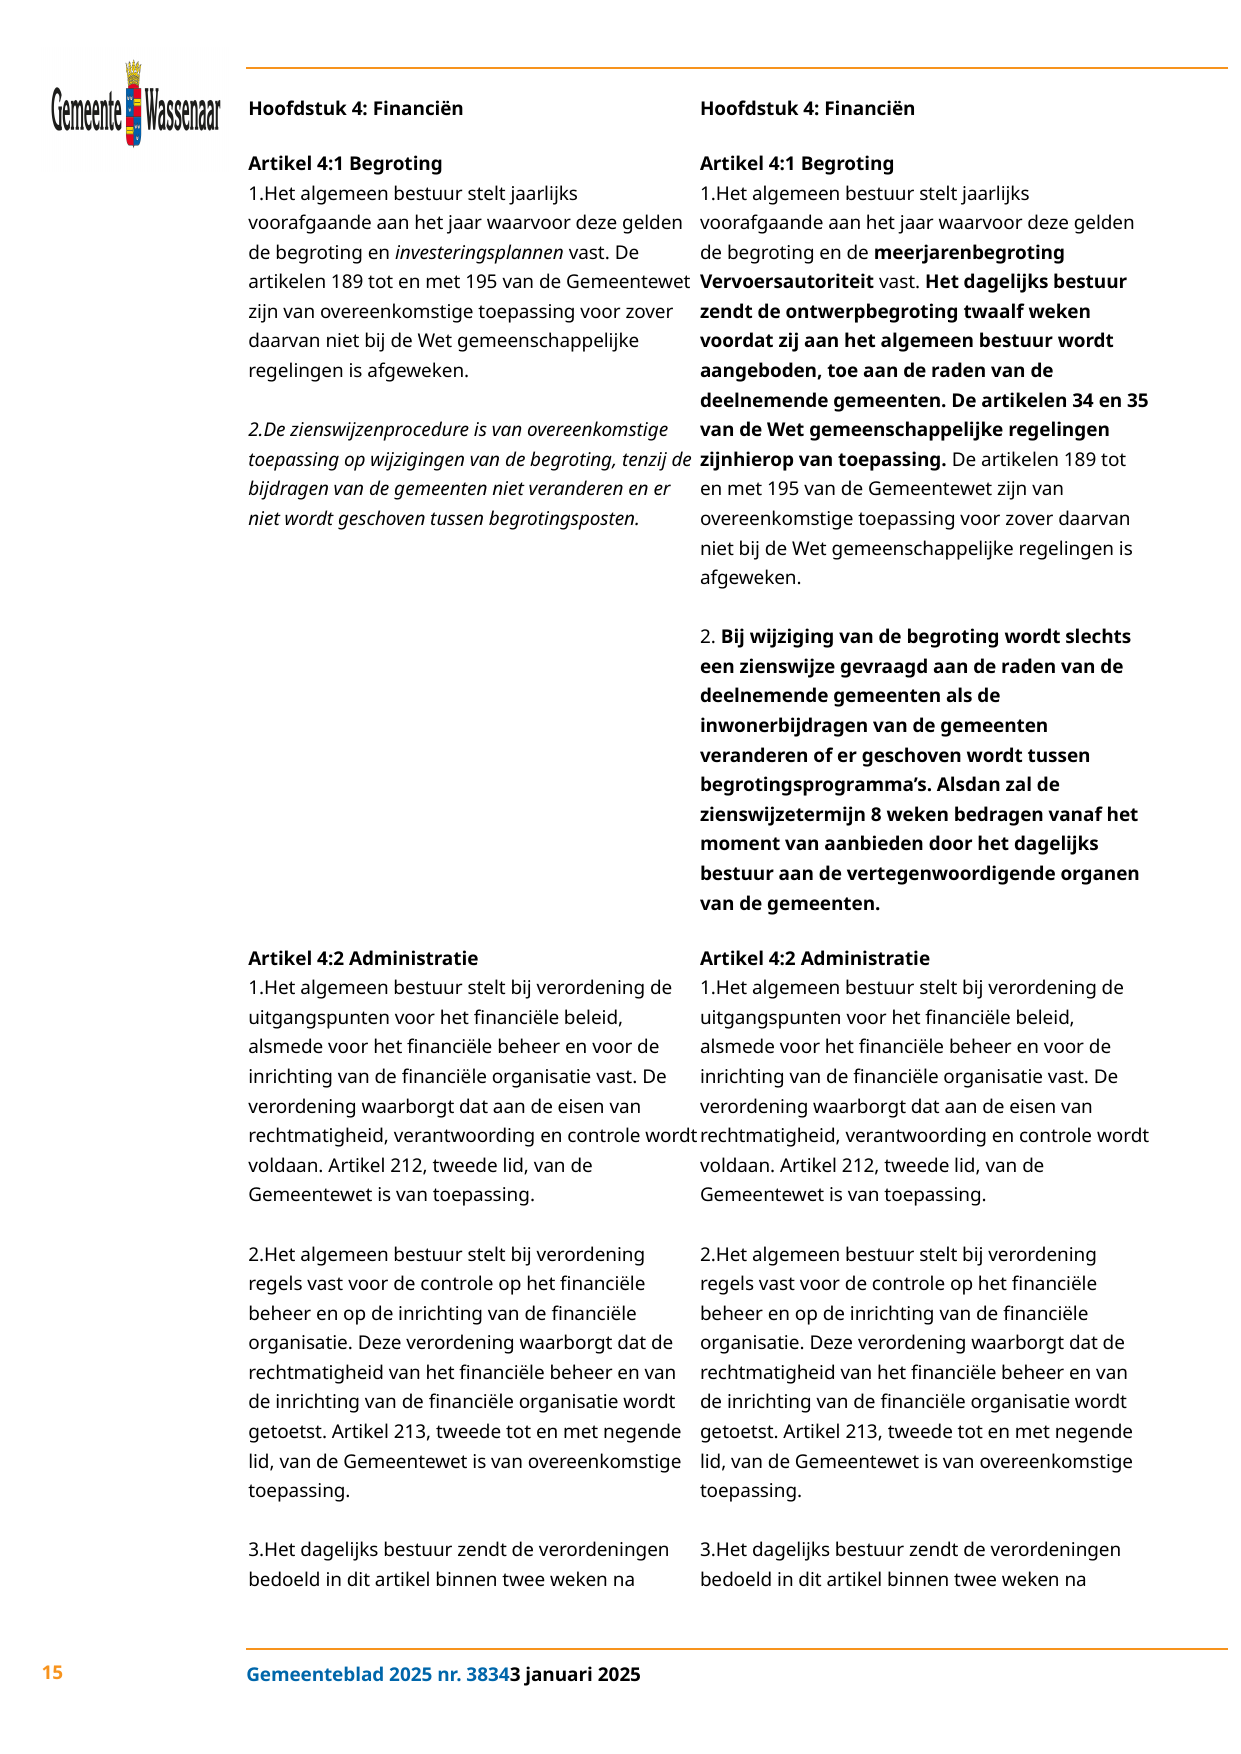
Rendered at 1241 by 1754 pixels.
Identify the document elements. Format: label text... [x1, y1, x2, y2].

table_cell Artikel 4:1 Begroting 1.Het algemeen bestuur stelt jaarlijks voorafgaande aan het jaar waarvoor deze gelden de begroting en investeringsplannen vast. De artikelen 189 tot en met 195 van de Gemeentewet zijn van overeenkomstige toepassing voor zover daarvan niet bij de Wet gemeenschappelijke regelingen is afgeweken. 2.De zienswijzenprocedure is van overeenkomstige toepassing op wijzigingen van de begroting, tenzij de bijdragen van de gemeenten niet veranderen en er niet wordt geschoven tussen begrotingsposten. [248, 150, 700, 945]
table_cell Hoofdstuk 4: Financiën [248, 95, 700, 150]
picture [41, 47, 231, 172]
table_cell Artikel 4:1 Begroting 1.Het algemeen bestuur stelt jaarlijks voorafgaande aan het jaar waarvoor deze gelden de begroting en de meerjarenbegroting Vervoersautoriteit vast. Het dagelijks bestuur zendt de ontwerpbegroting twaalf weken voordat zij aan het algemeen bestuur wordt aangeboden, toe aan de raden van de deelnemende gemeenten. De artikelen 34 en 35 van de Wet gemeenschappelijke regelingen zijnhierop van toepassing. De artikelen 189 tot en met 195 van de Gemeentewet zijn van overeenkomstige toepassing voor zover daarvan niet bij de Wet gemeenschappelijke regelingen is afgeweken. 2. Bij wijziging van de begroting wordt slechts een zienswijze gevraagd aan de raden van de deelnemende gemeenten als de inwonerbijdragen van de gemeenten veranderen of er geschoven wordt tussen begrotingsprogramma’s. Alsdan zal de zienswijzetermijn 8 weken bedragen vanaf het moment van aanbieden door het dagelijks bestuur aan de vertegenwoordigende organen van de gemeenten. [700, 150, 1152, 945]
table_cell Hoofdstuk 4: Financiën [700, 95, 1152, 150]
table_cell Artikel 4:2 Administratie 1.Het algemeen bestuur stelt bij verordening de uitgangspunten voor het financiële beleid, alsmede voor het financiële beheer en voor de inrichting van de financiële organisatie vast. De verordening waarborgt dat aan de eisen van rechtmatigheid, verantwoording en controle wordt voldaan. Artikel 212, tweede lid, van de Gemeentewet is van toepassing. 2.Het algemeen bestuur stelt bij verordening regels vast voor de controle op het financiële beheer en op de inrichting van de financiële organisatie. Deze verordening waarborgt dat de rechtmatigheid van het financiële beheer en van de inrichting van de financiële organisatie wordt getoetst. Artikel 213, tweede tot en met negende lid, van de Gemeentewet is van overeenkomstige toepassing. 3.Het dagelijks bestuur zendt de verordeningen bedoeld in dit artikel binnen twee weken na [248, 945, 700, 1592]
table_cell Artikel 4:2 Administratie 1.Het algemeen bestuur stelt bij verordening de uitgangspunten voor het financiële beleid, alsmede voor het financiële beheer en voor de inrichting van de financiële organisatie vast. De verordening waarborgt dat aan de eisen van rechtmatigheid, verantwoording en controle wordt voldaan. Artikel 212, tweede lid, van de Gemeentewet is van toepassing. 2.Het algemeen bestuur stelt bij verordening regels vast voor de controle op het financiële beheer en op de inrichting van de financiële organisatie. Deze verordening waarborgt dat de rechtmatigheid van het financiële beheer en van de inrichting van de financiële organisatie wordt getoetst. Artikel 213, tweede tot en met negende lid, van de Gemeentewet is van overeenkomstige toepassing. 3.Het dagelijks bestuur zendt de verordeningen bedoeld in dit artikel binnen twee weken na [700, 945, 1152, 1592]
